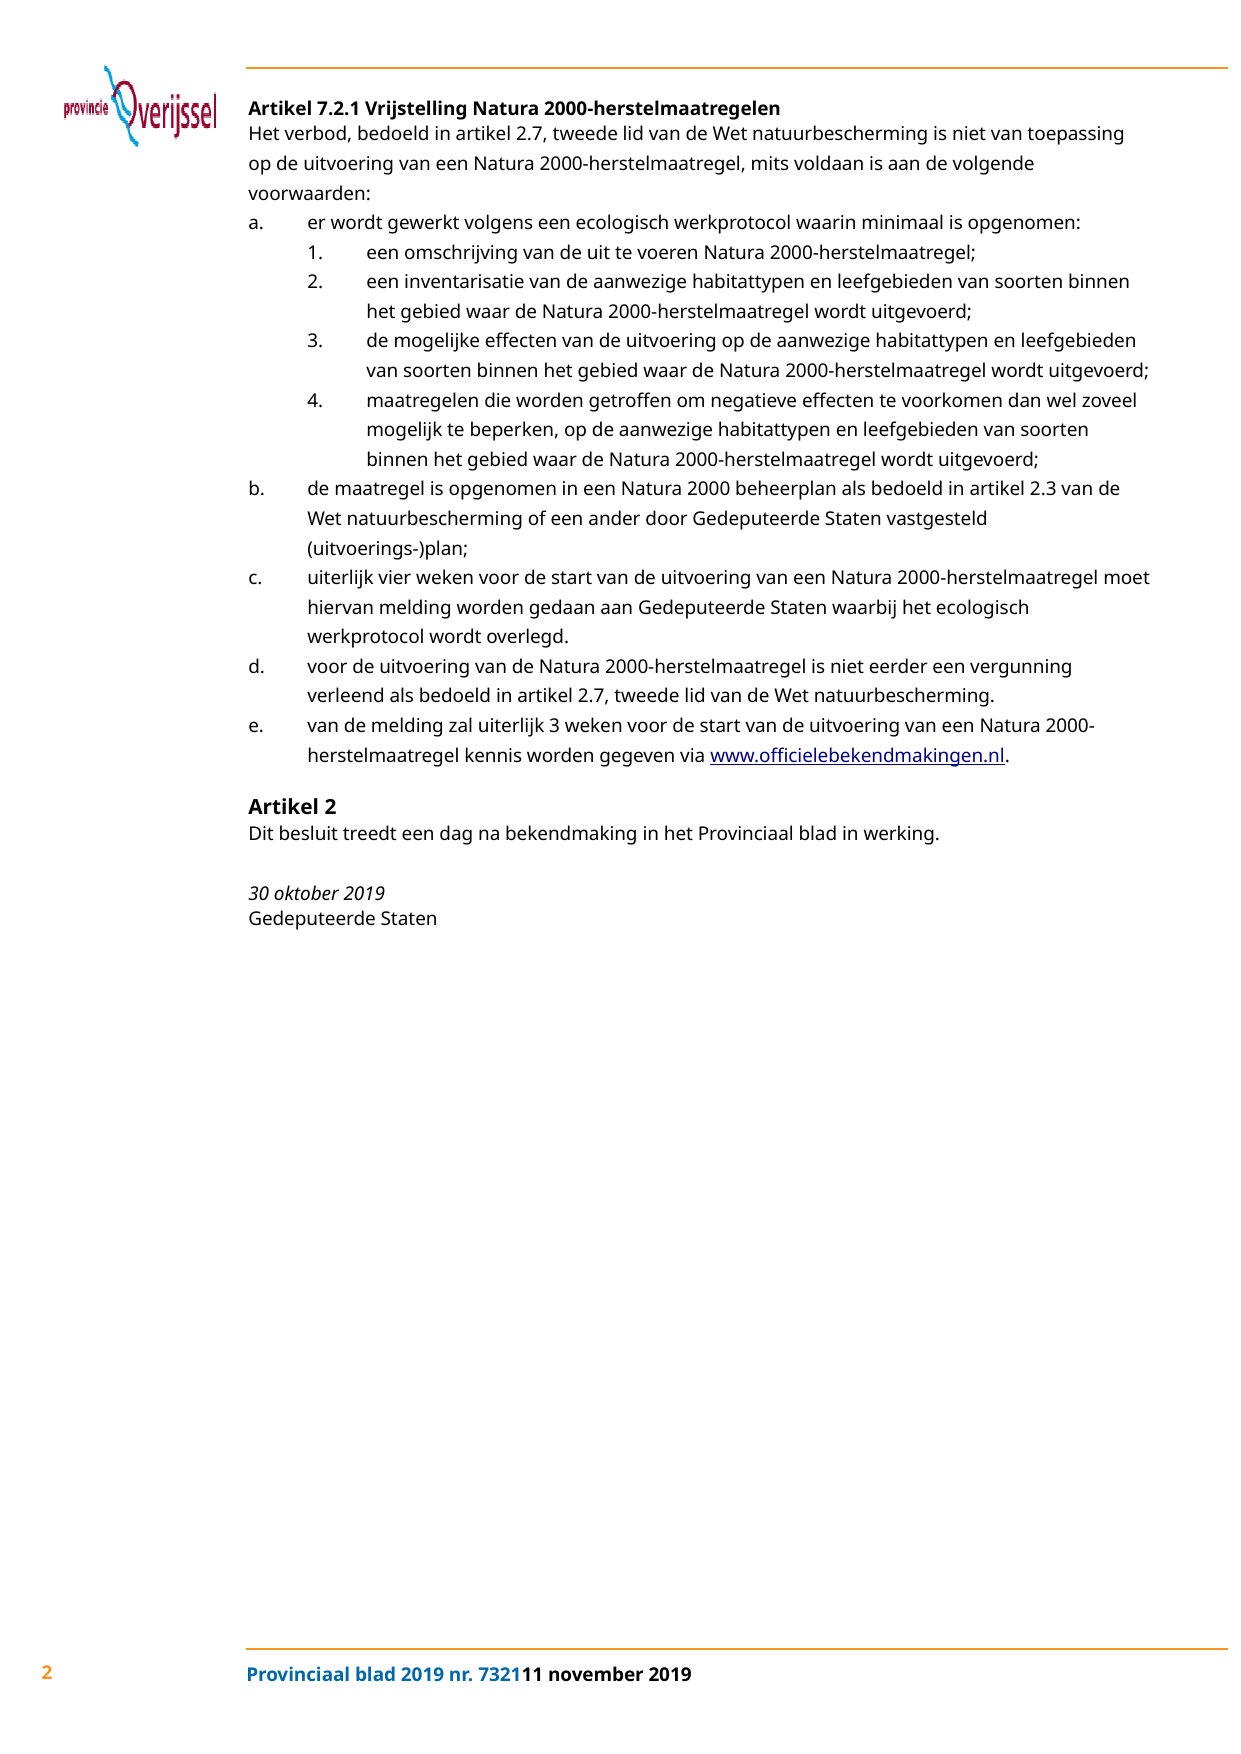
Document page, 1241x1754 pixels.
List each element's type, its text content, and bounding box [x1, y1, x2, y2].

list de mogelijke effecten van de uitvoering op de aanwezige habitattypen en leefgebieden van soorten binnen het gebied waar de Natura 2000-herstelmaatregel wordt uitgevoerd; [307, 328, 1152, 383]
text 30 oktober 2019 [248, 880, 1152, 906]
list er wordt gewerkt volgens een ecologisch werkprotocol waarin minimaal is opgenomen: [248, 209, 1152, 235]
text Dit besluit treedt een dag na bekendmaking in het Provinciaal blad in werking. [248, 821, 1152, 846]
picture [41, 47, 231, 172]
list voor de uitvoering van de Natura 2000-herstelmaatregel is niet eerder een vergunning verleend als bedoeld in artikel 2.7, tweede lid van de Wet natuurbescherming. [248, 653, 1152, 708]
text Artikel 7.2.1 Vrijstelling Natura 2000-herstelmaatregelen [248, 95, 1152, 121]
text Gedeputeerde Staten [248, 906, 1152, 931]
text Het verbod, bedoeld in artikel 2.7, tweede lid van de Wet natuurbescherming is niet van toepassing op de uitvoering van een Natura 2000-herstelmaatregel, mits voldaan is aan de volgende voorwaarden: [248, 121, 1152, 205]
list van de melding zal uiterlijk 3 weken voor de start van de uitvoering van een Natura 2000-herstelmaatregel kennis worden gegeven via www.officielebekendmakingen.nl. [248, 712, 1152, 767]
list een omschrijving van de uit te voeren Natura 2000-herstelmaatregel; [307, 239, 1152, 264]
list uiterlijk vier weken voor de start van de uitvoering van een Natura 2000-herstelmaatregel moet hiervan melding worden gedaan aan Gedeputeerde Staten waarbij het ecologisch werkprotocol wordt overlegd. [248, 564, 1152, 649]
text Artikel 2 [248, 792, 1152, 821]
list maatregelen die worden getroffen om negatieve effecten te voorkomen dan wel zoveel mogelijk te beperken, op de aanwezige habitattypen en leefgebieden van soorten binnen het gebied waar de Natura 2000-herstelmaatregel wordt uitgevoerd; [307, 387, 1152, 472]
list de maatregel is opgenomen in een Natura 2000 beheerplan als bedoeld in artikel 2.3 van de Wet natuurbescherming of een ander door Gedeputeerde Staten vastgesteld (uitvoerings-)plan; [248, 476, 1152, 560]
list een inventarisatie van de aanwezige habitattypen en leefgebieden van soorten binnen het gebied waar de Natura 2000-herstelmaatregel wordt uitgevoerd; [307, 268, 1152, 324]
